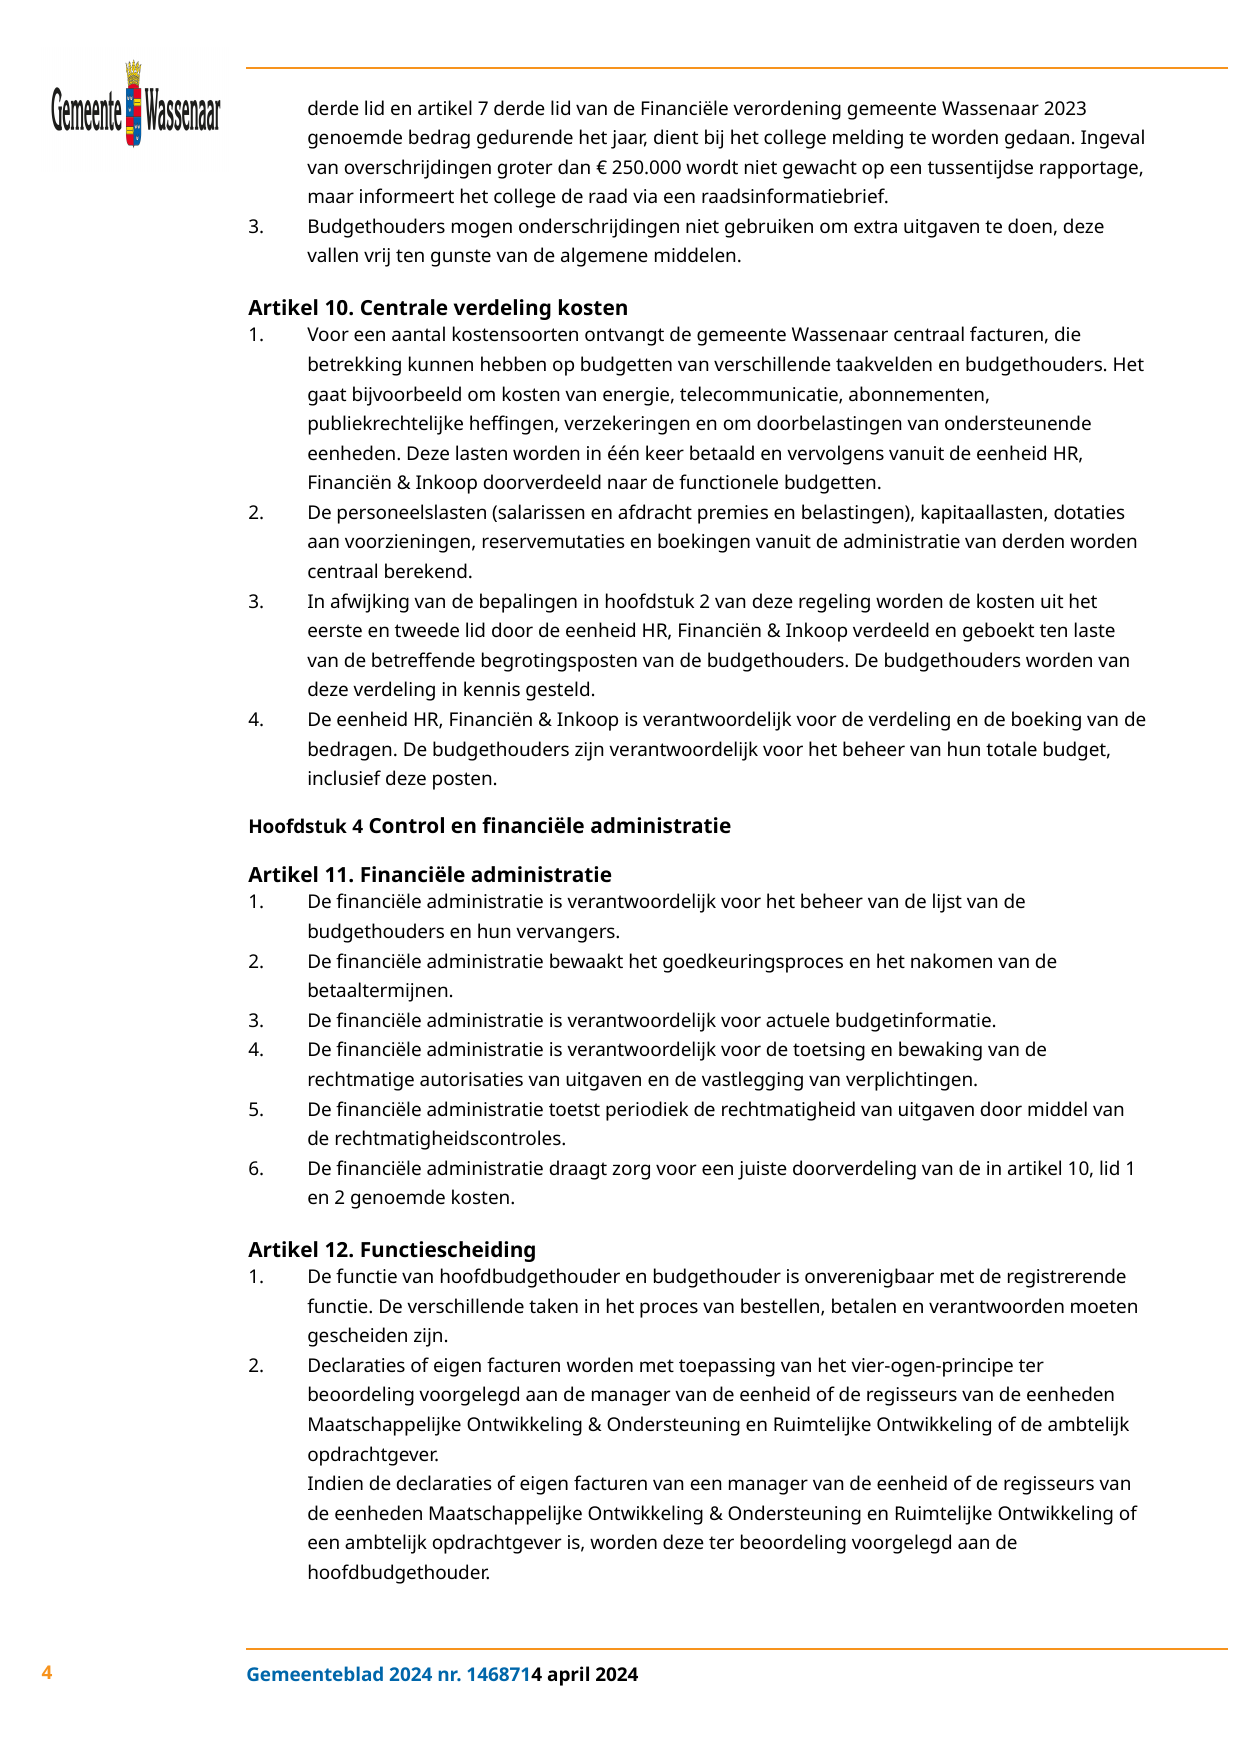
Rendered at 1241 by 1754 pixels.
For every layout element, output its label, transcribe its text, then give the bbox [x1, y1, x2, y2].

list Voor een aantal kostensoorten ontvangt de gemeente Wassenaar centraal facturen, die betrekking kunnen hebben op budgetten van verschillende taakvelden en budgethouders. Het gaat bijvoorbeeld om kosten van energie, telecommunicatie, abonnementen, publiekrechtelijke heffingen, verzekeringen en om doorbelastingen van ondersteunende eenheden. Deze lasten worden in één keer betaald en vervolgens vanuit de eenheid HR, Financiën & Inkoop doorverdeeld naar de functionele budgetten. [248, 322, 1152, 495]
text Artikel 10. Centrale verdeling kosten [248, 293, 1152, 322]
list Declaraties of eigen facturen worden met toepassing van het vier-ogen-principe ter beoordeling voorgelegd aan de manager van de eenheid of de regisseurs van de eenheden Maatschappelijke Ontwikkeling & Ondersteuning en Ruimtelijke Ontwikkeling of de ambtelijk opdrachtgever. [248, 1352, 1152, 1467]
list De financiële administratie is verantwoordelijk voor actuele budgetinformatie. [248, 1007, 1152, 1033]
list De personeelslasten (salarissen en afdracht premies en belastingen), kapitaallasten, dotaties aan voorzieningen, reservemutaties en boekingen vanuit de administratie van derden worden centraal berekend. [248, 499, 1152, 584]
list De functie van hoofdbudgethouder en budgethouder is onverenigbaar met de registrerende functie. De verschillende taken in het proces van bestellen, betalen en verantwoorden moeten gescheiden zijn. [248, 1263, 1152, 1348]
text Artikel 12. Functiescheiding [248, 1235, 1152, 1263]
list De financiële administratie toetst periodiek de rechtmatigheid van uitgaven door middel van de rechtmatigheidscontroles. [248, 1096, 1152, 1151]
list De financiële administratie draagt zorg voor een juiste doorverdeling van de in artikel 10, lid 1 en 2 genoemde kosten. [248, 1155, 1152, 1210]
text Artikel 11. Financiële administratie [248, 860, 1152, 889]
list De financiële administratie bewaakt het goedkeuringsproces en het nakomen van de betaaltermijnen. [248, 948, 1152, 1003]
list In afwijking van de bepalingen in hoofdstuk 2 van deze regeling worden de kosten uit het eerste en tweede lid door de eenheid HR, Financiën & Inkoop verdeeld en geboekt ten laste van de betreffende begrotingsposten van de budgethouders. De budgethouders worden van deze verdeling in kennis gesteld. [248, 588, 1152, 702]
list Indien de declaraties of eigen facturen van een manager van de eenheid of de regisseurs van de eenheden Maatschappelijke Ontwikkeling & Ondersteuning en Ruimtelijke Ontwikkeling of een ambtelijk opdrachtgever is, worden deze ter beoordeling voorgelegd aan de hoofdbudgethouder. [248, 1470, 1152, 1585]
text Hoofdstuk 4 Control en financiële administratie [248, 811, 1152, 839]
list De financiële administratie is verantwoordelijk voor het beheer van de lijst van de budgethouders en hun vervangers. [248, 889, 1152, 944]
list De eenheid HR, Financiën & Inkoop is verantwoordelijk voor de verdeling en de boeking van de bedragen. De budgethouders zijn verantwoordelijk voor het beheer van hun totale budget, inclusief deze posten. [248, 706, 1152, 791]
list Budgethouders mogen onderschrijdingen niet gebruiken om extra uitgaven te doen, deze vallen vrij ten gunste van de algemene middelen. [248, 213, 1152, 268]
list De financiële administratie is verantwoordelijk voor de toetsing en bewaking van de rechtmatige autorisaties van uitgaven en de vastlegging van verplichtingen. [248, 1037, 1152, 1092]
list derde lid en artikel 7 derde lid van de Financiële verordening gemeente Wassenaar 2023 genoemde bedrag gedurende het jaar, dient bij het college melding te worden gedaan. Ingeval van overschrijdingen groter dan € 250.000 wordt niet gewacht op een tussentijdse rapportage, maar informeert het college de raad via een raadsinformatiebrief. [248, 95, 1152, 209]
picture [41, 47, 231, 172]
